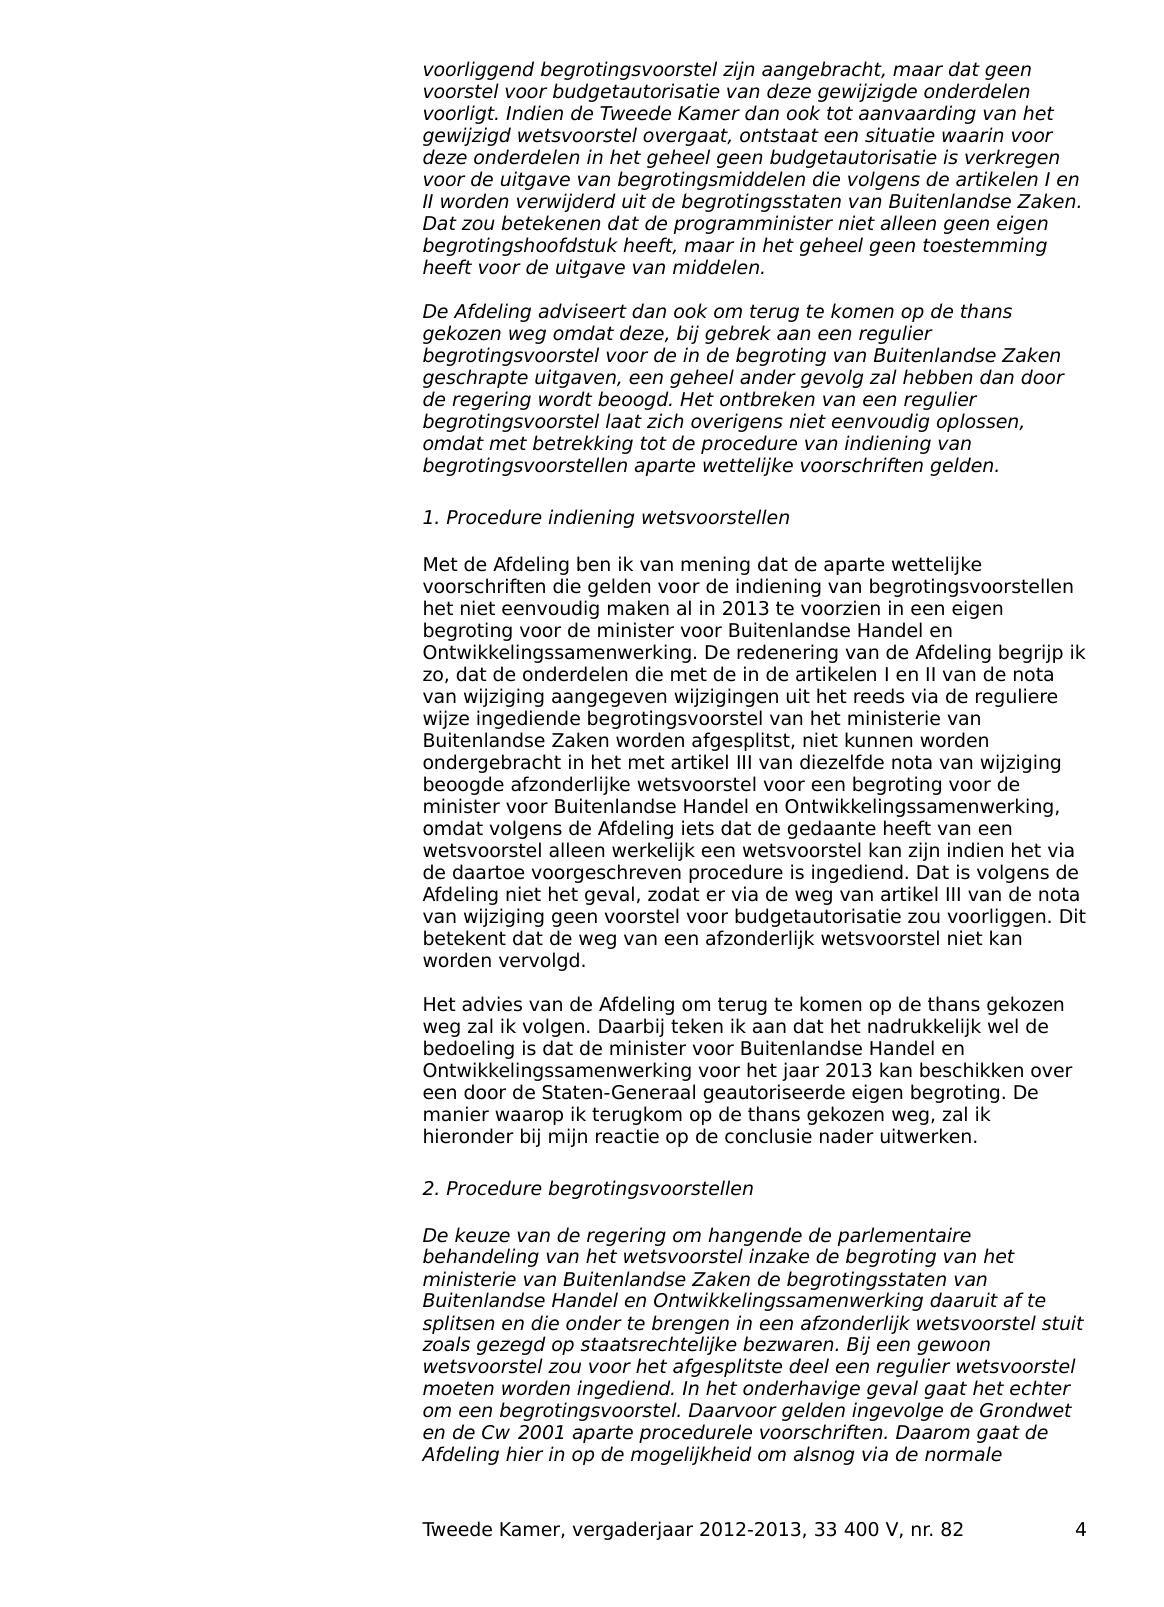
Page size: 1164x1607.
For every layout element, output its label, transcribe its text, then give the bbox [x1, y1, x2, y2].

text Het advies van de Afdeling om terug te komen op de thans gekozen weg zal ik volgen. Daarbij teken ik aan dat het nadrukkelijk wel de bedoeling is dat de minister voor Buitenlandse Handel en Ontwikkelingssamenwerking voor het jaar 2013 kan beschikken over een door de Staten-Generaal geautoriseerde eigen begroting. De manier waarop ik terugkom op de thans gekozen weg, zal ik hieronder bij mijn reactie op de conclusie nader uitwerken. [422, 994, 1087, 1147]
text De keuze van de regering om hangende de parlementaire behandeling van het wetsvoorstel inzake de begroting van het ministerie van Buitenlandse Zaken de begrotingsstaten van Buitenlandse Handel en Ontwikkelingssamenwerking daaruit af te splitsen en die onder te brengen in een afzonderlijk wetsvoorstel stuit zoals gezegd op staatsrechtelijke bezwaren. Bij een gewoon wetsvoorstel zou voor het afgesplitste deel een regulier wetsvoorstel moeten worden ingediend. In het onderhavige geval gaat het echter om een begrotingsvoorstel. Daarvoor gelden ingevolge de Grondwet en de Cw 2001 aparte procedurele voorschriften. Daarom gaat de Afdeling hier in op de mogelijkheid om alsnog via de normale [422, 1224, 1087, 1466]
text voorliggend begrotingsvoorstel zijn aangebracht, maar dat geen voorstel voor budgetautorisatie van deze gewijzigde onderdelen voorligt. Indien de Tweede Kamer dan ook tot aanvaarding van het gewijzigd wetsvoorstel overgaat, ontstaat een situatie waarin voor deze onderdelen in het geheel geen budgetautorisatie is verkregen voor de uitgave van begrotingsmiddelen die volgens de artikelen I en II worden verwijderd uit de begrotingsstaten van Buitenlandse Zaken. Dat zou betekenen dat de programminister niet alleen geen eigen begrotingshoofdstuk heeft, maar in het geheel geen toestemming heeft voor de uitgave van middelen. [422, 59, 1087, 279]
subtitle 2. Procedure begrotingsvoorstellen [422, 1177, 1087, 1199]
subtitle 1. Procedure indiening wetsvoorstellen [422, 507, 1087, 529]
text De Afdeling adviseert dan ook om terug te komen op de thans gekozen weg omdat deze, bij gebrek aan een regulier begrotingsvoorstel voor de in de begroting van Buitenlandse Zaken geschrapte uitgaven, een geheel ander gevolg zal hebben dan door de regering wordt beoogd. Het ontbreken van een regulier begrotingsvoorstel laat zich overigens niet eenvoudig oplossen, omdat met betrekking tot de procedure van indiening van begrotingsvoorstellen aparte wettelijke voorschriften gelden. [422, 301, 1087, 477]
text Met de Afdeling ben ik van mening dat de aparte wettelijke voorschriften die gelden voor de indiening van begrotingsvoorstellen het niet eenvoudig maken al in 2013 te voorzien in een eigen begroting voor de minister voor Buitenlandse Handel en Ontwikkelingssamenwerking. De redenering van de Afdeling begrijp ik zo, dat de onderdelen die met de in de artikelen I en II van de nota van wijziging aangegeven wijzigingen uit het reeds via de reguliere wijze ingediende begrotingsvoorstel van het ministerie van Buitenlandse Zaken worden afgesplitst, niet kunnen worden ondergebracht in het met artikel III van diezelfde nota van wijziging beoogde afzonderlijke wetsvoorstel voor een begroting voor de minister voor Buitenlandse Handel en Ontwikkelingssamenwerking, omdat volgens de Afdeling iets dat de gedaante heeft van een wetsvoorstel alleen werkelijk een wetsvoorstel kan zijn indien het via de daartoe voorgeschreven procedure is ingediend. Dat is volgens de Afdeling niet het geval, zodat er via de weg van artikel III van de nota van wijziging geen voorstel voor budgetautorisatie zou voorliggen. Dit betekent dat de weg van een afzonderlijk wetsvoorstel niet kan worden vervolgd. [422, 554, 1087, 971]
